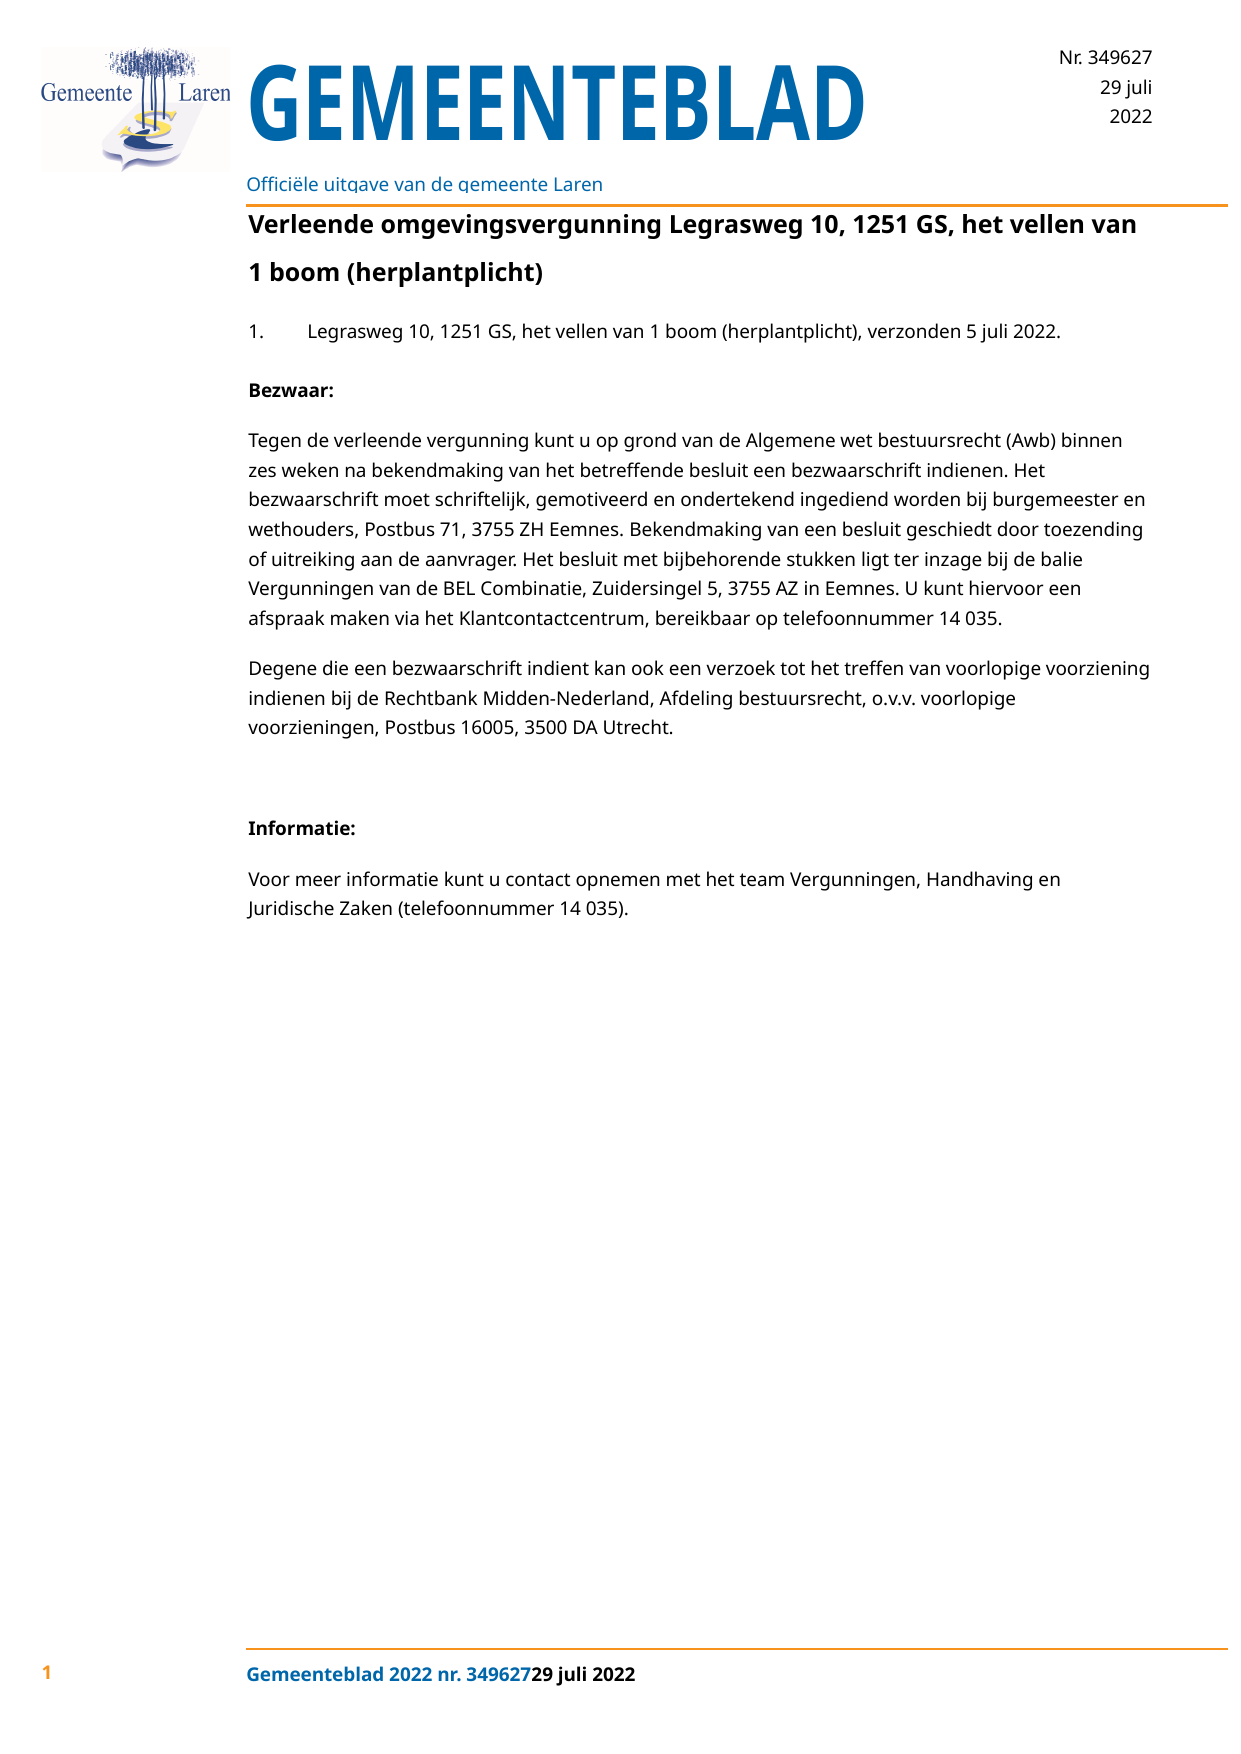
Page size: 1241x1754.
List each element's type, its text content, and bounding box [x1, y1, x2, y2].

text Tegen de verleende vergunning kunt u op grond van de Algemene wet bestuursrecht (Awb) binnen zes weken na bekendmaking van het betreffende besluit een bezwaarschrift indienen. Het bezwaarschrift moet schriftelijk, gemotiveerd en ondertekend ingediend worden bij burgemeester en wethouders, Postbus 71, 3755 ZH Eemnes. Bekendmaking van een besluit geschiedt door toezending of uitreiking aan de aanvrager. Het besluit met bijbehorende stukken ligt ter inzage bij de balie Vergunningen van de BEL Combinatie, Zuidersingel 5, 3755 AZ in Eemnes. U kunt hiervoor een afspraak maken via het Klantcontactcentrum, bereikbaar op telefoonnummer 14 035. [248, 427, 1152, 631]
picture [41, 47, 231, 172]
text Voor meer informatie kunt u contact opnemen met het team Vergunningen, Handhaving en Juridische Zaken (telefoonnummer 14 035). [248, 866, 1152, 921]
text Informatie: [248, 815, 1152, 841]
text Degene die een bezwaarschrift indient kan ook een verzoek tot het treffen van voorlopige voorziening indienen bij de Rechtbank Midden-Nederland, Afdeling bestuursrecht, o.v.v. voorlopige voorzieningen, Postbus 16005, 3500 DA Utrecht. [248, 655, 1152, 740]
text Bezwaar: [248, 377, 1152, 403]
text Verleende omgevingsvergunning Legrasweg 10, 1251 GS, het vellen van 1 boom (herplantplicht) [248, 207, 1152, 288]
list Legrasweg 10, 1251 GS, het vellen van 1 boom (herplantplicht), verzonden 5 juli 2022. [248, 318, 1152, 344]
